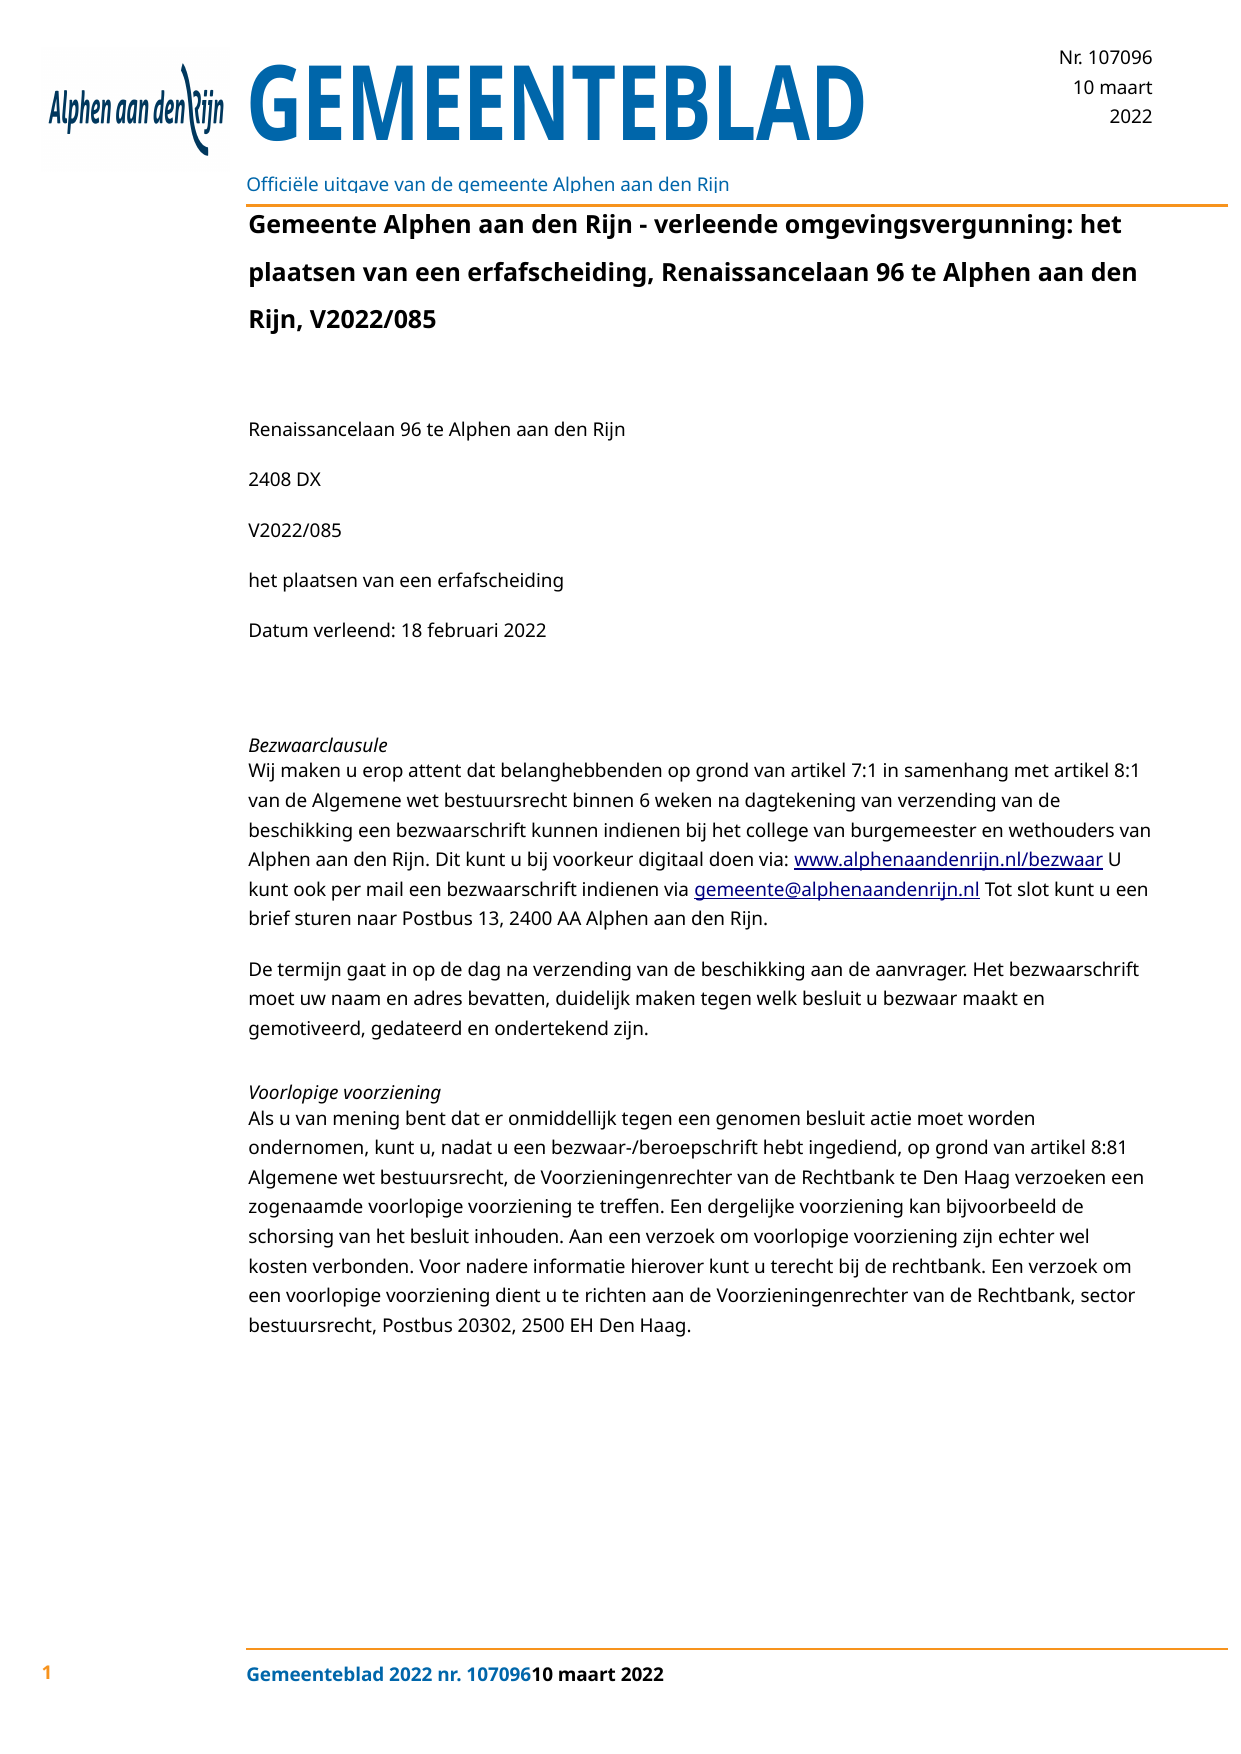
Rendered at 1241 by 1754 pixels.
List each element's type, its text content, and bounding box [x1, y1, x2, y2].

text Voorlopige voorziening [248, 1079, 1152, 1105]
text De termijn gaat in op de dag na verzending van de beschikking aan de aanvrager. Het bezwaarschrift moet uw naam en adres bevatten, duidelijk maken tegen welk besluit u bezwaar maakt en gemotiveerd, gedateerd en ondertekend zijn. [248, 956, 1152, 1041]
text 2408 DX [248, 466, 1152, 492]
text Wij maken u erop attent dat belanghebbenden op grond van artikel 7:1 in samenhang met artikel 8:1 van de Algemene wet bestuursrecht binnen 6 weken na dagtekening van verzending van de beschikking een bezwaarschrift kunnen indienen bij het college van burgemeester en wethouders van Alphen aan den Rijn. Dit kunt u bij voorkeur digitaal doen via: www.alphenaandenrijn.nl/bezwaar U kunt ook per mail een bezwaarschrift indienen via gemeente@alphenaandenrijn.nl Tot slot kunt u een brief sturen naar Postbus 13, 2400 AA Alphen aan den Rijn. [248, 758, 1152, 931]
text Renaissancelaan 96 te Alphen aan den Rijn [248, 416, 1152, 442]
text Als u van mening bent dat er onmiddellijk tegen een genomen besluit actie moet worden ondernomen, kunt u, nadat u een bezwaar-/beroepschrift hebt ingediend, op grond van artikel 8:81 Algemene wet bestuursrecht, de Voorzieningenrechter van de Rechtbank te Den Haag verzoeken een zogenaamde voorlopige voorziening te treffen. Een dergelijke voorziening kan bijvoorbeeld de schorsing van het besluit inhouden. Aan een verzoek om voorlopige voorziening zijn echter wel kosten verbonden. Voor nadere informatie hierover kunt u terecht bij de rechtbank. Een verzoek om een voorlopige voorziening dient u te richten aan de Voorzieningenrechter van de Rechtbank, sector bestuursrecht, Postbus 20302, 2500 EH Den Haag. [248, 1105, 1152, 1338]
text Datum verleend: 18 februari 2022 [248, 618, 1152, 643]
text Bezwaarclausule [248, 732, 1152, 758]
text Gemeente Alphen aan den Rijn - verleende omgevingsvergunning: het plaatsen van een erfafscheiding, Renaissancelaan 96 te Alphen aan den Rijn, V2022/085 [248, 207, 1152, 336]
picture [41, 47, 231, 172]
text het plaatsen van een erfafscheiding [248, 567, 1152, 593]
text V2022/085 [248, 517, 1152, 542]
